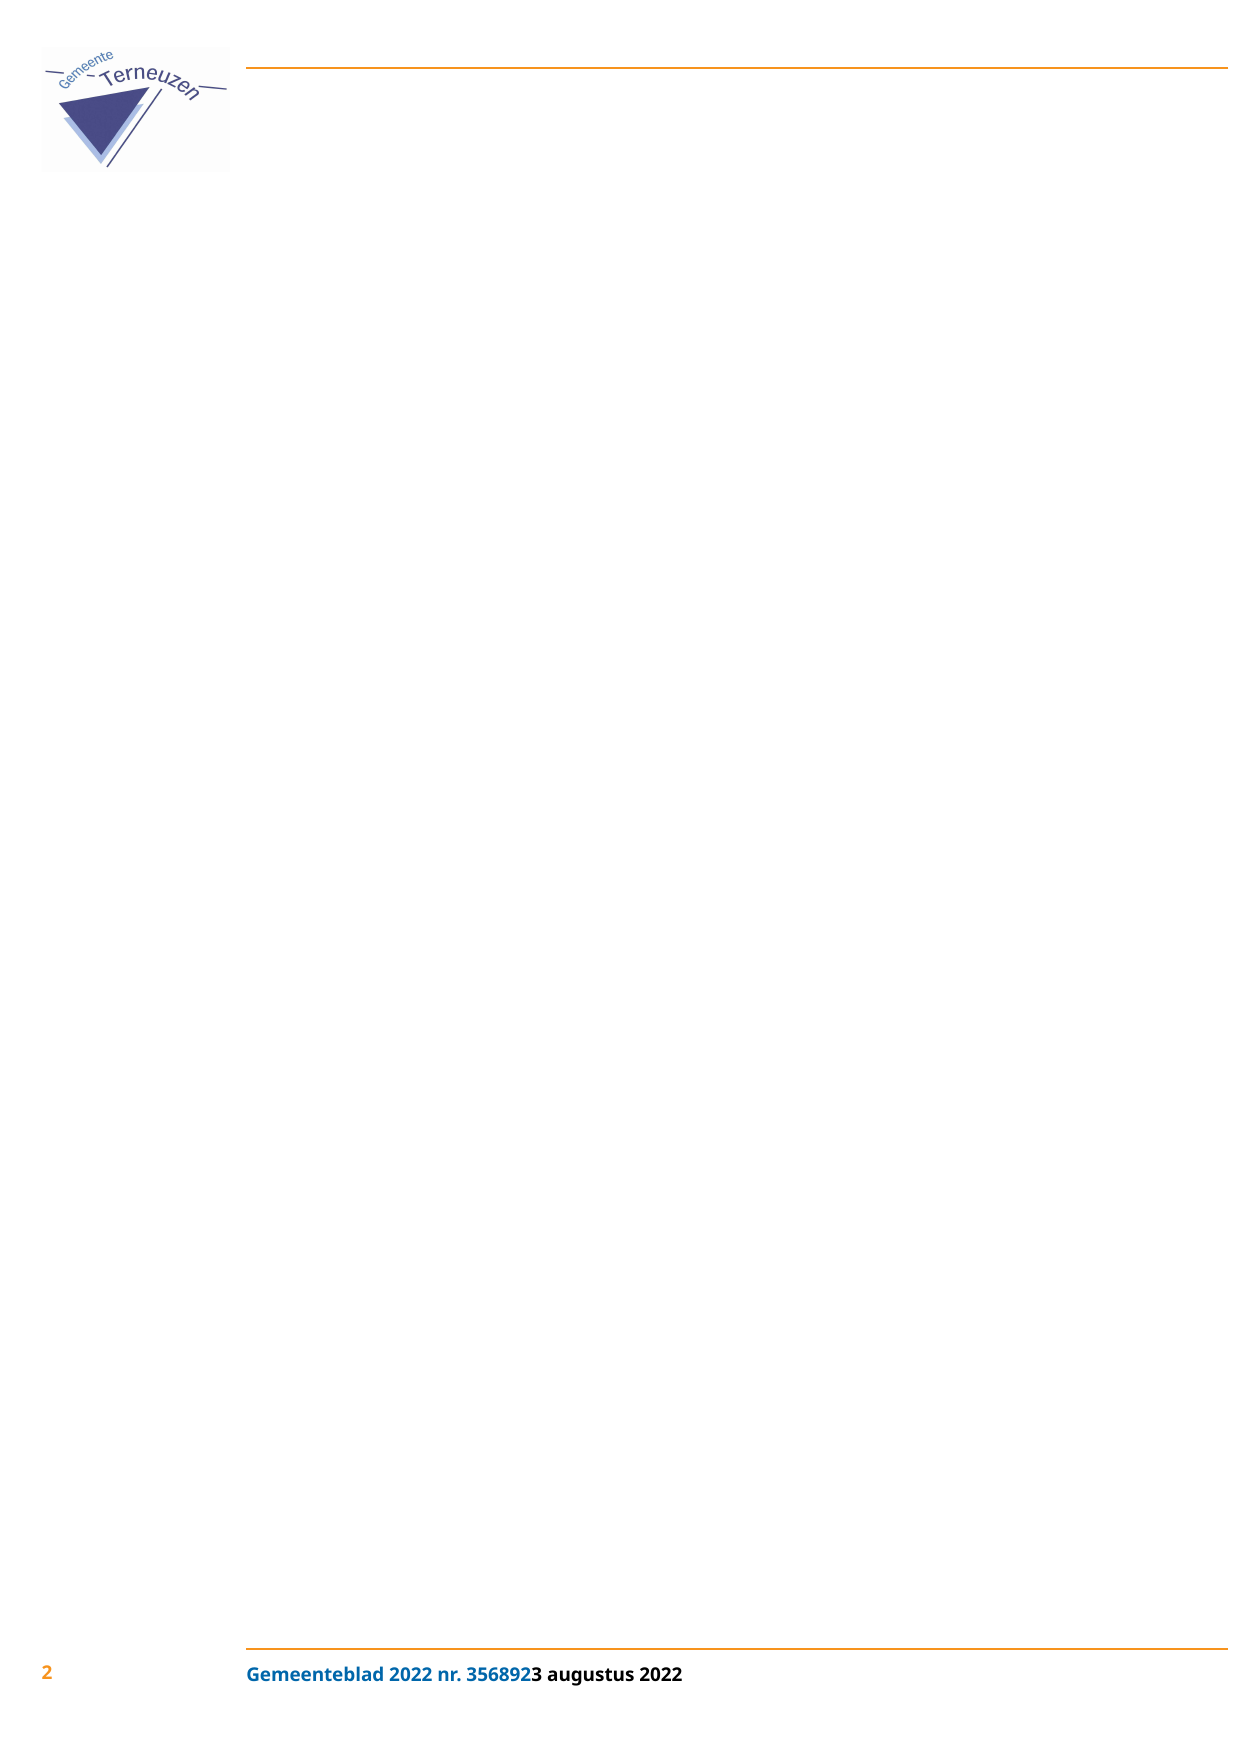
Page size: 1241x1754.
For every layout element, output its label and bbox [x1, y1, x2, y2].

table_cell [700, 146, 1152, 172]
table_cell [248, 95, 700, 121]
table_cell [700, 95, 1152, 121]
picture [41, 47, 231, 172]
table_cell [248, 121, 1152, 146]
table_cell [248, 146, 700, 172]
